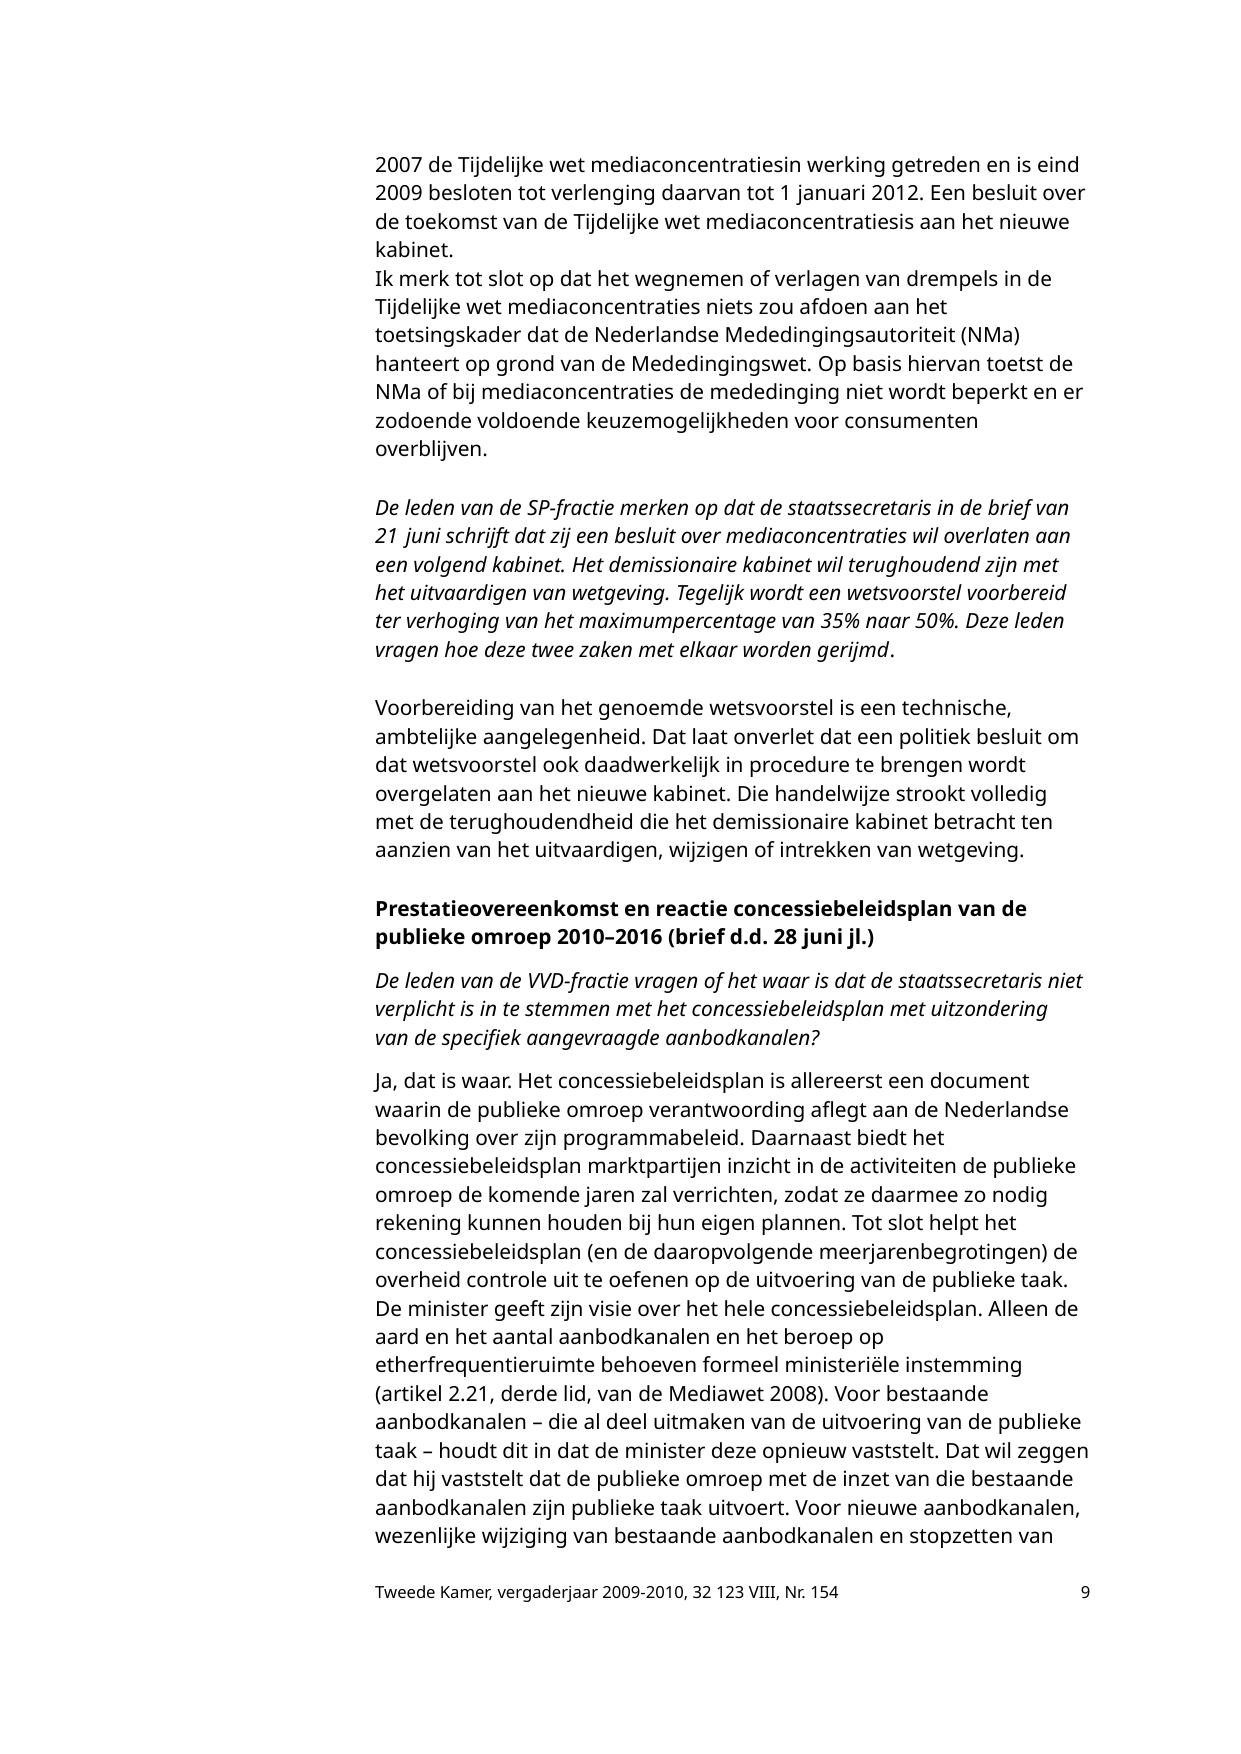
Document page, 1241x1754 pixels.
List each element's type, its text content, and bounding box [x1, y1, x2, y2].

text De leden van de SP-fractie merken op dat de staatssecretaris in de brief van 21 juni schrijft dat zij een besluit over mediaconcentraties wil overlaten aan een volgend kabinet. Het demissionaire kabinet wil terughoudend zijn met het uitvaardigen van wetgeving. Tegelijk wordt een wetsvoorstel voorbereid ter verhoging van het maximumpercentage van 35% naar 50%. Deze leden vragen hoe deze twee zaken met elkaar worden gerijmd. [375, 493, 1090, 663]
text Voorbereiding van het genoemde wetsvoorstel is een technische, ambtelijke aangelegenheid. Dat laat onverlet dat een politiek besluit om dat wetsvoorstel ook daadwerkelijk in procedure te brengen wordt overgelaten aan het nieuwe kabinet. Die handelwijze strookt volledig met de terughoudendheid die het demissionaire kabinet betracht ten aanzien van het uitvaardigen, wijzigen of intrekken van wetgeving. [375, 693, 1090, 864]
text Ik merk tot slot op dat het wegnemen of verlagen van drempels in de Tijdelijke wet mediaconcentraties niets zou afdoen aan het toetsingskader dat de Nederlandse Mededingingsautoriteit (NMa) hanteert op grond van de Mededingingswet. Op basis hiervan toetst de NMa of bij mediaconcentraties de mededinging niet wordt beperkt en er zodoende voldoende keuzemogelijkheden voor consumenten overblijven. [375, 264, 1090, 463]
text 2007 de Tijdelijke wet mediaconcentratiesin werking getreden en is eind 2009 besloten tot verlenging daarvan tot 1 januari 2012. Een besluit over de toekomst van de Tijdelijke wet mediaconcentratiesis aan het nieuwe kabinet. [375, 150, 1090, 264]
text De minister geeft zijn visie over het hele concessiebeleidsplan. Alleen de aard en het aantal aanbodkanalen en het beroep op etherfrequentieruimte behoeven formeel ministeriële instemming (artikel 2.21, derde lid, van de Mediawet 2008). Voor bestaande aanbodkanalen – die al deel uitmaken van de uitvoering van de publieke taak – houdt dit in dat de minister deze opnieuw vaststelt. Dat wil zeggen dat hij vaststelt dat de publieke omroep met de inzet van die bestaande aanbodkanalen zijn publieke taak uitvoert. Voor nieuwe aanbodkanalen, wezenlijke wijziging van bestaande aanbodkanalen en stopzetten van [375, 1294, 1090, 1550]
text De leden van de VVD-fractie vragen of het waar is dat de staatssecretaris niet verplicht is in te stemmen met het concessiebeleidsplan met uitzondering van de specifiek aangevraagde aanbodkanalen? [375, 966, 1090, 1051]
text Prestatieovereenkomst en reactie concessiebeleidsplan van de publieke omroep 2010–2016 (brief d.d. 28 juni jl.) [375, 894, 1090, 951]
text Ja, dat is waar. Het concessiebeleidsplan is allereerst een document waarin de publieke omroep verantwoording aflegt aan de Nederlandse bevolking over zijn programmabeleid. Daarnaast biedt het concessiebeleidsplan marktpartijen inzicht in de activiteiten de publieke omroep de komende jaren zal verrichten, zodat ze daarmee zo nodig rekening kunnen houden bij hun eigen plannen. Tot slot helpt het concessiebeleidsplan (en de daaropvolgende meerjarenbegrotingen) de overheid controle uit te oefenen op de uitvoering van de publieke taak. [375, 1066, 1090, 1294]
